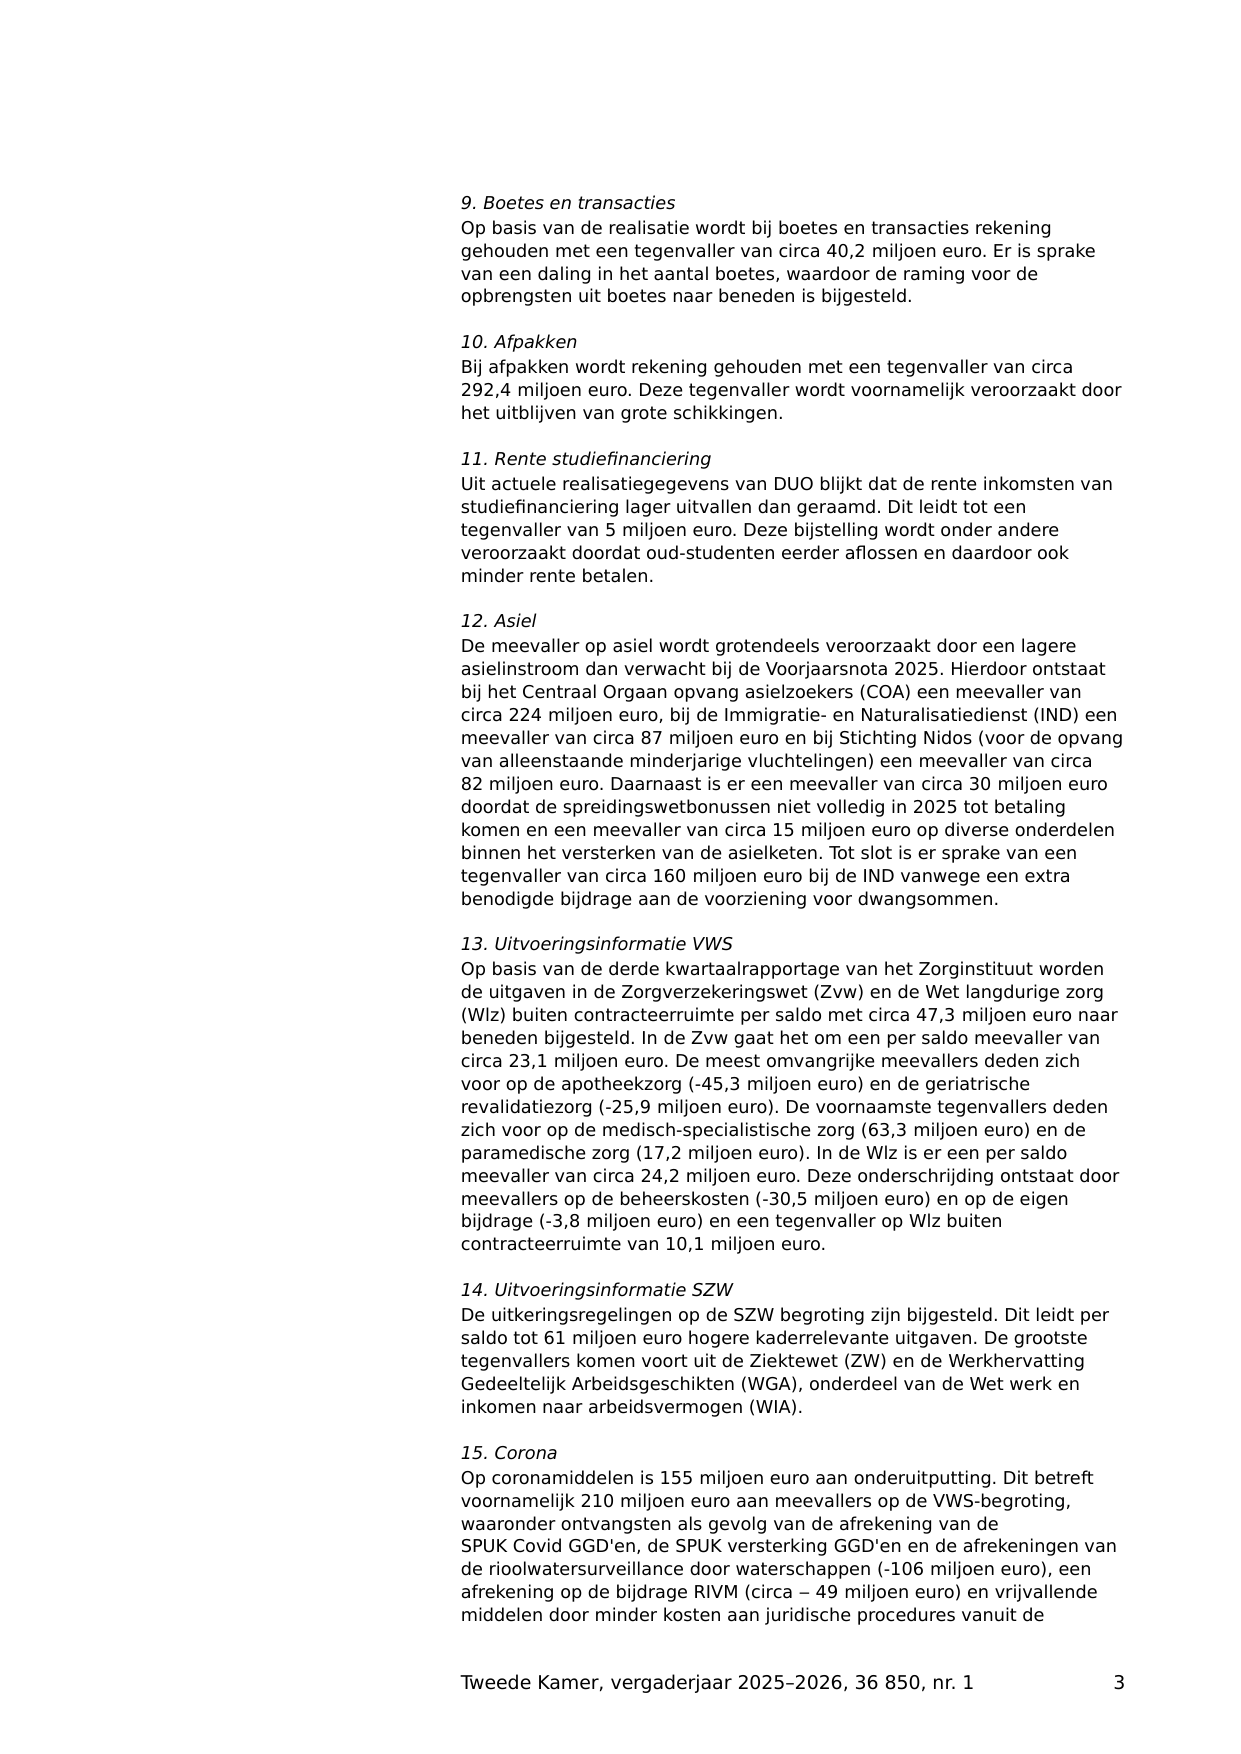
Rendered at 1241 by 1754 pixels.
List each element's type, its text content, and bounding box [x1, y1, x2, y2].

text Op coronamiddelen is 155 miljoen euro aan onderuitputting. Dit betreft voornamelijk 210 miljoen euro aan meevallers op de VWS-begroting, waaronder ontvangsten als gevolg van de afrekening van de SPUK Covid GGD'en, de SPUK versterking GGD'en en de afrekeningen van de rioolwatersurveillance door waterschappen (-106 miljoen euro), een afrekening op de bijdrage RIVM (circa ‒ 49 miljoen euro) en vrijvallende middelen door minder kosten aan juridische procedures vanuit de [461, 1466, 1125, 1626]
text 10. Afpakken [461, 330, 1125, 353]
text Uit actuele realisatiegegevens van DUO blijkt dat de rente inkomsten van studiefinanciering lager uitvallen dan geraamd. Dit leidt tot een tegenvaller van 5 miljoen euro. Deze bijstelling wordt onder andere veroorzaakt doordat oud-studenten eerder aflossen en daardoor ook minder rente betalen. [461, 472, 1125, 587]
text Bij afpakken wordt rekening gehouden met een tegenvaller van circa 292,4 miljoen euro. Deze tegenvaller wordt voornamelijk veroorzaakt door het uitblijven van grote schikkingen. [461, 355, 1125, 424]
text 9. Boetes en transacties [461, 191, 1125, 214]
text 11. Rente studiefinanciering [461, 447, 1125, 470]
text 13. Uitvoeringsinformatie VWS [461, 932, 1125, 955]
text 12. Asiel [461, 609, 1125, 632]
text De uitkeringsregelingen op de SZW begroting zijn bĳgesteld. Dit leidt per saldo tot 61 miljoen euro hogere kaderrelevante uitgaven. De grootste tegenvallers komen voort uit de Ziektewet (ZW) en de Werkhervatting Gedeeltelĳk Arbeidsgeschikten (WGA), onderdeel van de Wet werk en inkomen naar arbeidsvermogen (WIA). [461, 1303, 1125, 1418]
text De meevaller op asiel wordt grotendeels veroorzaakt door een lagere asielinstroom dan verwacht bĳ de Voorjaarsnota 2025. Hierdoor ontstaat bĳ het Centraal Orgaan opvang asielzoekers (COA) een meevaller van circa 224 miljoen euro, bij de Immigratie- en Naturalisatiedienst (IND) een meevaller van circa 87 miljoen euro en bij Stichting Nidos (voor de opvang van alleenstaande minderjarige vluchtelingen) een meevaller van circa 82 miljoen euro. Daarnaast is er een meevaller van circa 30 miljoen euro doordat de spreidingswetbonussen niet volledig in 2025 tot betaling komen en een meevaller van circa 15 miljoen euro op diverse onderdelen binnen het versterken van de asielketen. Tot slot is er sprake van een tegenvaller van circa 160 miljoen euro bij de IND vanwege een extra benodigde bijdrage aan de voorziening voor dwangsommen. [461, 634, 1125, 909]
text Op basis van de realisatie wordt bij boetes en transacties rekening gehouden met een tegenvaller van circa 40,2 miljoen euro. Er is sprake van een daling in het aantal boetes, waardoor de raming voor de opbrengsten uit boetes naar beneden is bijgesteld. [461, 216, 1125, 307]
text 15. Corona [461, 1441, 1125, 1464]
text Op basis van de derde kwartaalrapportage van het Zorginstituut worden de uitgaven in de Zorgverzekeringswet (Zvw) en de Wet langdurige zorg (Wlz) buiten contracteerruimte per saldo met circa 47,3 miljoen euro naar beneden bĳgesteld. In de Zvw gaat het om een per saldo meevaller van circa 23,1 miljoen euro. De meest omvangrĳke meevallers deden zich voor op de apotheekzorg (-45,3 miljoen euro) en de geriatrische revalidatiezorg (-25,9 miljoen euro). De voornaamste tegenvallers deden zich voor op de medisch-specialistische zorg (63,3 miljoen euro) en de paramedische zorg (17,2 miljoen euro). In de Wlz is er een per saldo meevaller van circa 24,2 miljoen euro. Deze onderschrĳding ontstaat door meevallers op de beheerskosten (-30,5 miljoen euro) en op de eigen bĳdrage (-3,8 miljoen euro) en een tegenvaller op Wlz buiten contracteerruimte van 10,1 miljoen euro. [461, 957, 1125, 1255]
text 14. Uitvoeringsinformatie SZW [461, 1278, 1125, 1301]
